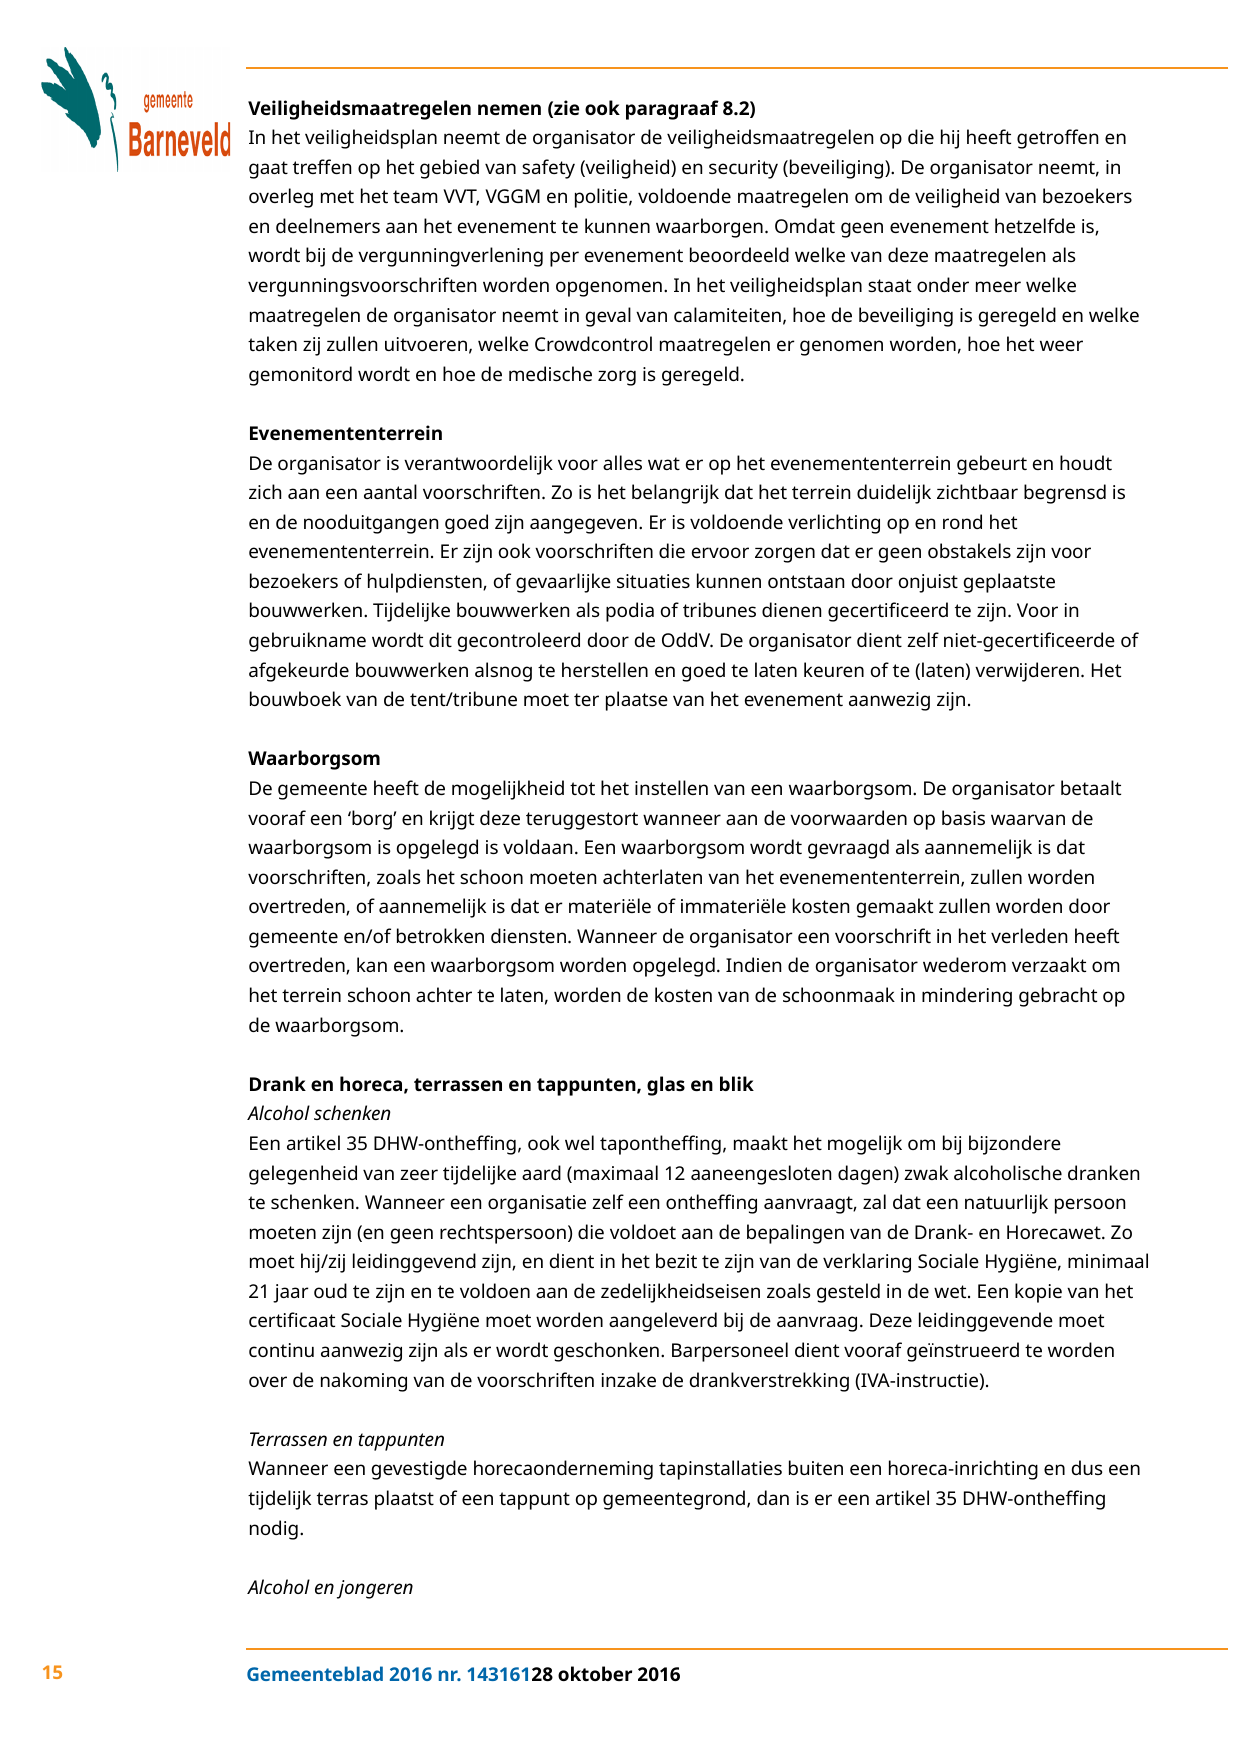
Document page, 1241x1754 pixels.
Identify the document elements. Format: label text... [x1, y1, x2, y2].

text Evenemententerrein [248, 420, 1152, 446]
text Een artikel 35 DHW-ontheffing, ook wel tapontheffing, maakt het mogelijk om bij bijzondere gelegenheid van zeer tijdelijke aard (maximaal 12 aaneengesloten dagen) zwak alcoholische dranken te schenken. Wanneer een organisatie zelf een ontheffing aanvraagt, zal dat een natuurlijk persoon moeten zijn (en geen rechtspersoon) die voldoet aan de bepalingen van de Drank- en Horecawet. Zo moet hij/zij leidinggevend zijn, en dient in het bezit te zijn van de verklaring Sociale Hygiëne, minimaal 21 jaar oud te zijn en te voldoen aan de zedelijkheidseisen zoals gesteld in de wet. Een kopie van het certificaat Sociale Hygiëne moet worden aangeleverd bij de aanvraag. Deze leidinggevende moet continu aanwezig zijn als er wordt geschonken. Barpersoneel dient vooraf geïnstrueerd te worden over de nakoming van de voorschriften inzake de drankverstrekking (IVA-instructie). [248, 1130, 1152, 1393]
text Veiligheidsmaatregelen nemen (zie ook paragraaf 8.2) [248, 95, 1152, 121]
text Alcohol schenken [248, 1101, 1152, 1126]
text In het veiligheidsplan neemt de organisator de veiligheidsmaatregelen op die hij heeft getroffen en gaat treffen op het gebied van safety (veiligheid) en security (beveiliging). De organisator neemt, in overleg met het team VVT, VGGM en politie, voldoende maatregelen om de veiligheid van bezoekers en deelnemers aan het evenement te kunnen waarborgen. Omdat geen evenement hetzelfde is, wordt bij de vergunningverlening per evenement beoordeeld welke van deze maatregelen als vergunningsvoorschriften worden opgenomen. In het veiligheidsplan staat onder meer welke maatregelen de organisator neemt in geval van calamiteiten, hoe de beveiliging is geregeld en welke taken zij zullen uitvoeren, welke Crowdcontrol maatregelen er genomen worden, hoe het weer gemonitord wordt en hoe de medische zorg is geregeld. [248, 124, 1152, 387]
text De organisator is verantwoordelijk voor alles wat er op het evenemententerrein gebeurt en houdt zich aan een aantal voorschriften. Zo is het belangrijk dat het terrein duidelijk zichtbaar begrensd is en de nooduitgangen goed zijn aangegeven. Er is voldoende verlichting op en rond het evenemententerrein. Er zijn ook voorschriften die ervoor zorgen dat er geen obstakels zijn voor bezoekers of hulpdiensten, of gevaarlijke situaties kunnen ontstaan door onjuist geplaatste bouwwerken. Tijdelijke bouwwerken als podia of tribunes dienen gecertificeerd te zijn. Voor in gebruikname wordt dit gecontroleerd door de OddV. De organisator dient zelf niet-gecertificeerde of afgekeurde bouwwerken alsnog te herstellen en goed te laten keuren of te (laten) verwijderen. Het bouwboek van de tent/tribune moet ter plaatse van het evenement aanwezig zijn. [248, 450, 1152, 712]
text Waarborgsom [248, 746, 1152, 771]
text De gemeente heeft de mogelijkheid tot het instellen van een waarborgsom. De organisator betaalt vooraf een ‘borg’ en krijgt deze teruggestort wanneer aan de voorwaarden op basis waarvan de waarborgsom is opgelegd is voldaan. Een waarborgsom wordt gevraagd als aannemelijk is dat voorschriften, zoals het schoon moeten achterlaten van het evenemententerrein, zullen worden overtreden, of aannemelijk is dat er materiële of immateriële kosten gemaakt zullen worden door gemeente en/of betrokken diensten. Wanneer de organisator een voorschrift in het verleden heeft overtreden, kan een waarborgsom worden opgelegd. Indien de organisator wederom verzaakt om het terrein schoon achter te laten, worden de kosten van de schoonmaak in mindering gebracht op de waarborgsom. [248, 775, 1152, 1038]
picture [41, 47, 231, 172]
text Drank en horeca, terrassen en tappunten, glas en blik [248, 1071, 1152, 1097]
text Alcohol en jongeren [248, 1574, 1152, 1600]
text Wanneer een gevestigde horecaonderneming tapinstallaties buiten een horeca-inrichting en dus een tijdelijk terras plaatst of een tappunt op gemeentegrond, dan is er een artikel 35 DHW-ontheffing nodig. [248, 1456, 1152, 1541]
text Terrassen en tappunten [248, 1426, 1152, 1452]
